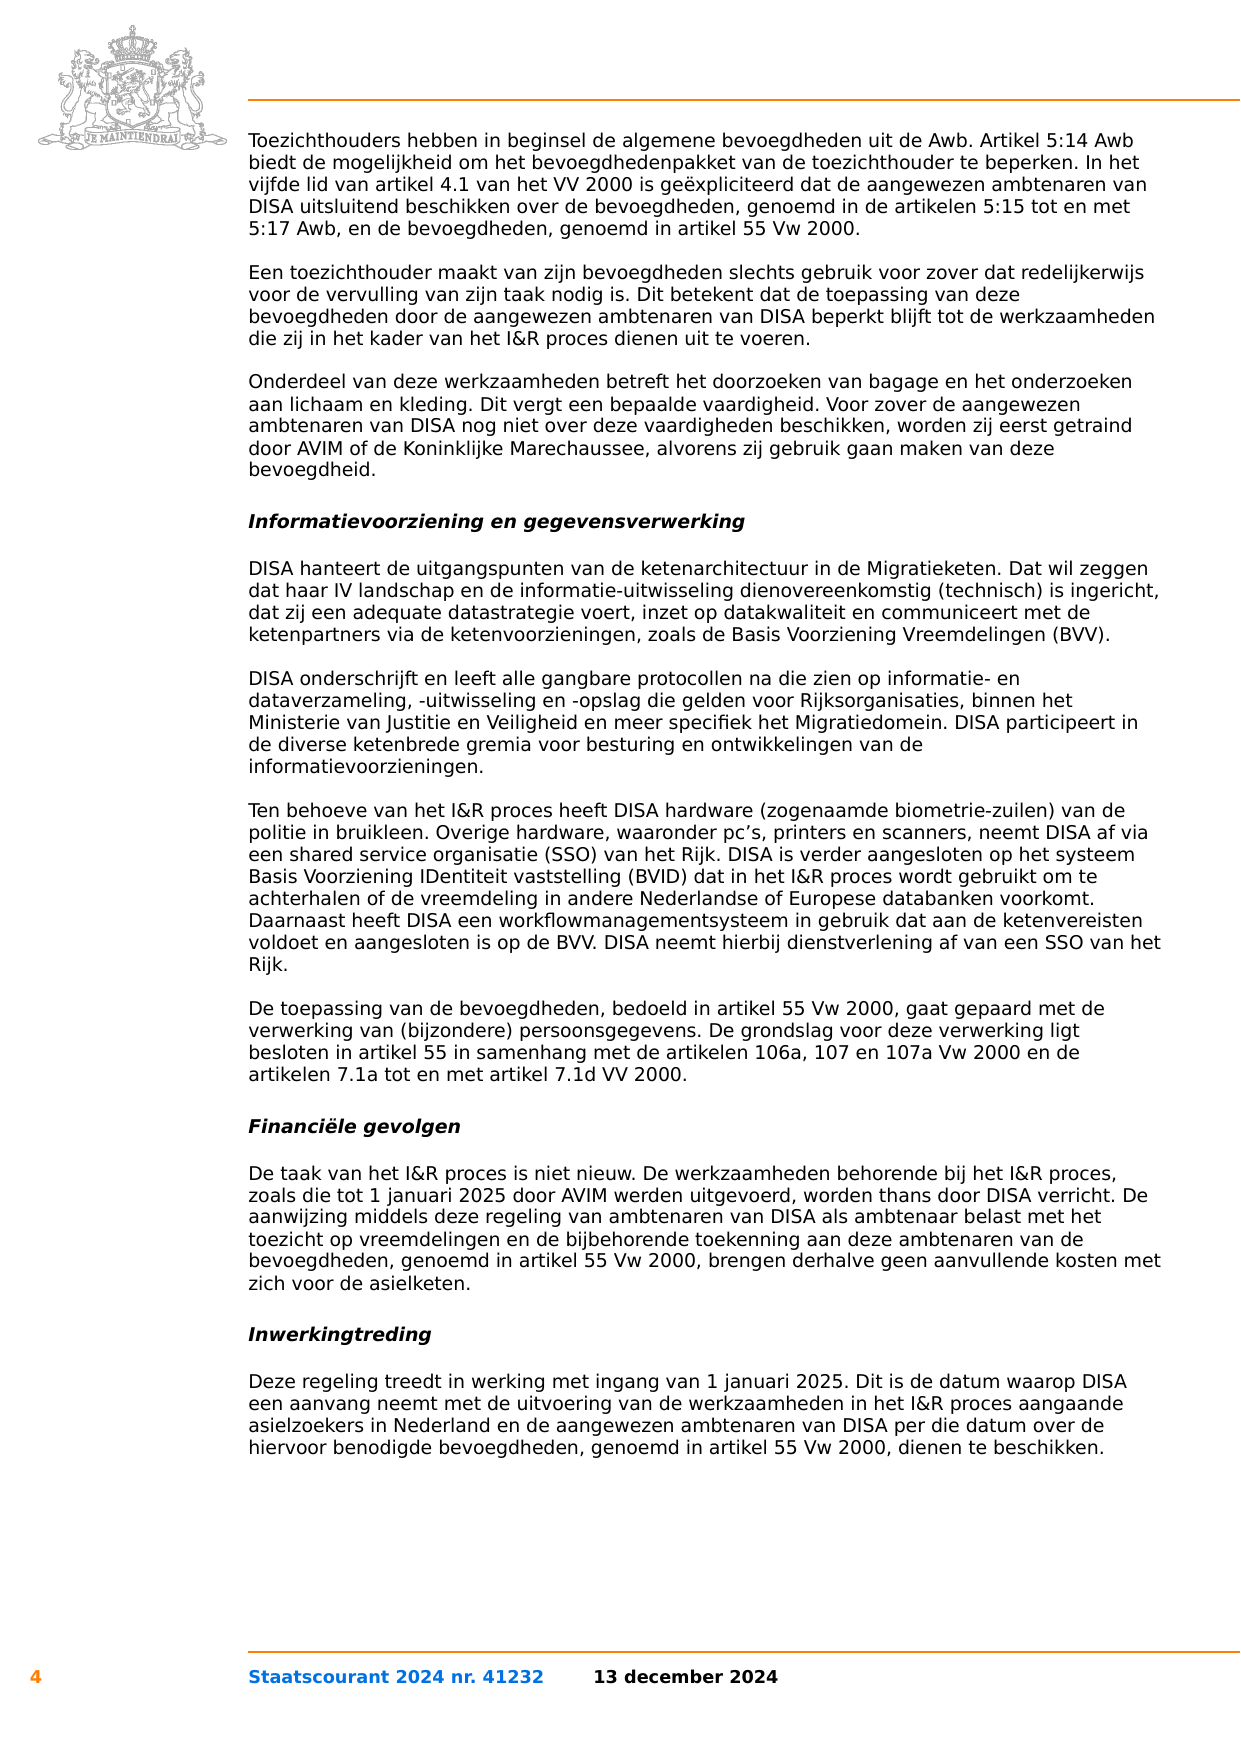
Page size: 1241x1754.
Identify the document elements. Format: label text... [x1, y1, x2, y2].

text Een toezichthouder maakt van zijn bevoegdheden slechts gebruik voor zover dat redelijkerwijs voor de vervulling van zijn taak nodig is. Dit betekent dat de toepassing van deze bevoegdheden door de aangewezen ambtenaren van DISA beperkt blijft tot de werkzaamheden die zij in het kader van het I&R proces dienen uit te voeren. [248, 262, 1163, 349]
text Onderdeel van deze werkzaamheden betreft het doorzoeken van bagage en het onderzoeken aan lichaam en kleding. Dit vergt een bepaalde vaardigheid. Voor zover de aangewezen ambtenaren van DISA nog niet over deze vaardigheden beschikken, worden zij eerst getraind door AVIM of de Koninklijke Marechaussee, alvorens zij gebruik gaan maken van deze bevoegdheid. [248, 371, 1163, 481]
text Deze regeling treedt in werking met ingang van 1 januari 2025. Dit is de datum waarop DISA een aanvang neemt met de uitvoering van de werkzaamheden in het I&R proces aangaande asielzoekers in Nederland en de aangewezen ambtenaren van DISA per die datum over de hiervoor benodigde bevoegdheden, genoemd in artikel 55 Vw 2000, dienen te beschikken. [248, 1371, 1163, 1459]
text DISA onderschrijft en leeft alle gangbare protocollen na die zien op informatie- en dataverzameling, -uitwisseling en -opslag die gelden voor Rijksorganisaties, binnen het Ministerie van Justitie en Veiligheid en meer specifiek het Migratiedomein. DISA participeert in de diverse ketenbrede gremia voor besturing en ontwikkelingen van de informatievoorzieningen. [248, 668, 1163, 778]
text DISA hanteert de uitgangspunten van de ketenarchitectuur in de Migratieketen. Dat wil zeggen dat haar IV landschap en de informatie-uitwisseling dienovereenkomstig (technisch) is ingericht, dat zij een adequate datastrategie voert, inzet op datakwaliteit en communiceert met de ketenpartners via de ketenvoorzieningen, zoals de Basis Voorziening Vreemdelingen (BVV). [248, 558, 1163, 646]
text De toepassing van de bevoegdheden, bedoeld in artikel 55 Vw 2000, gaat gepaard met de verwerking van (bijzondere) persoonsgegevens. De grondslag voor deze verwerking ligt besloten in artikel 55 in samenhang met de artikelen 106a, 107 en 107a Vw 2000 en de artikelen 7.1a tot en met artikel 7.1d VV 2000. [248, 998, 1163, 1086]
subtitle Financiële gevolgen [248, 1116, 1163, 1137]
subtitle Inwerkingtreding [248, 1324, 1163, 1346]
text De taak van het I&R proces is niet nieuw. De werkzaamheden behorende bij het I&R proces, zoals die tot 1 januari 2025 door AVIM werden uitgevoerd, worden thans door DISA verricht. De aanwijzing middels deze regeling van ambtenaren van DISA als ambtenaar belast met het toezicht op vreemdelingen en de bijbehorende toekenning aan deze ambtenaren van de bevoegdheden, genoemd in artikel 55 Vw 2000, brengen derhalve geen aanvullende kosten met zich voor de asielketen. [248, 1162, 1163, 1294]
text Ten behoeve van het I&R proces heeft DISA hardware (zogenaamde biometrie-zuilen) van de politie in bruikleen. Overige hardware, waaronder pc’s, printers en scanners, neemt DISA af via een shared service organisatie (SSO) van het Rijk. DISA is verder aangesloten op het systeem Basis Voorziening IDentiteit vaststelling (BVID) dat in het I&R proces wordt gebruikt om te achterhalen of de vreemdeling in andere Nederlandse of Europese databanken voorkomt. Daarnaast heeft DISA een workflowmanagementsysteem in gebruik dat aan de ketenvereisten voldoet en aangesloten is op de BVV. DISA neemt hierbij dienstverlening af van een SSO van het Rijk. [248, 800, 1163, 976]
picture [38, 25, 227, 150]
subtitle Informatievoorziening en gegevensverwerking [248, 511, 1163, 533]
text Toezichthouders hebben in beginsel de algemene bevoegdheden uit de Awb. Artikel 5:14 Awb biedt de mogelijkheid om het bevoegdhedenpakket van de toezichthouder te beperken. In het vijfde lid van artikel 4.1 van het VV 2000 is geëxpliciteerd dat de aangewezen ambtenaren van DISA uitsluitend beschikken over de bevoegdheden, genoemd in de artikelen 5:15 tot en met 5:17 Awb, en de bevoegdheden, genoemd in artikel 55 Vw 2000. [248, 130, 1163, 240]
